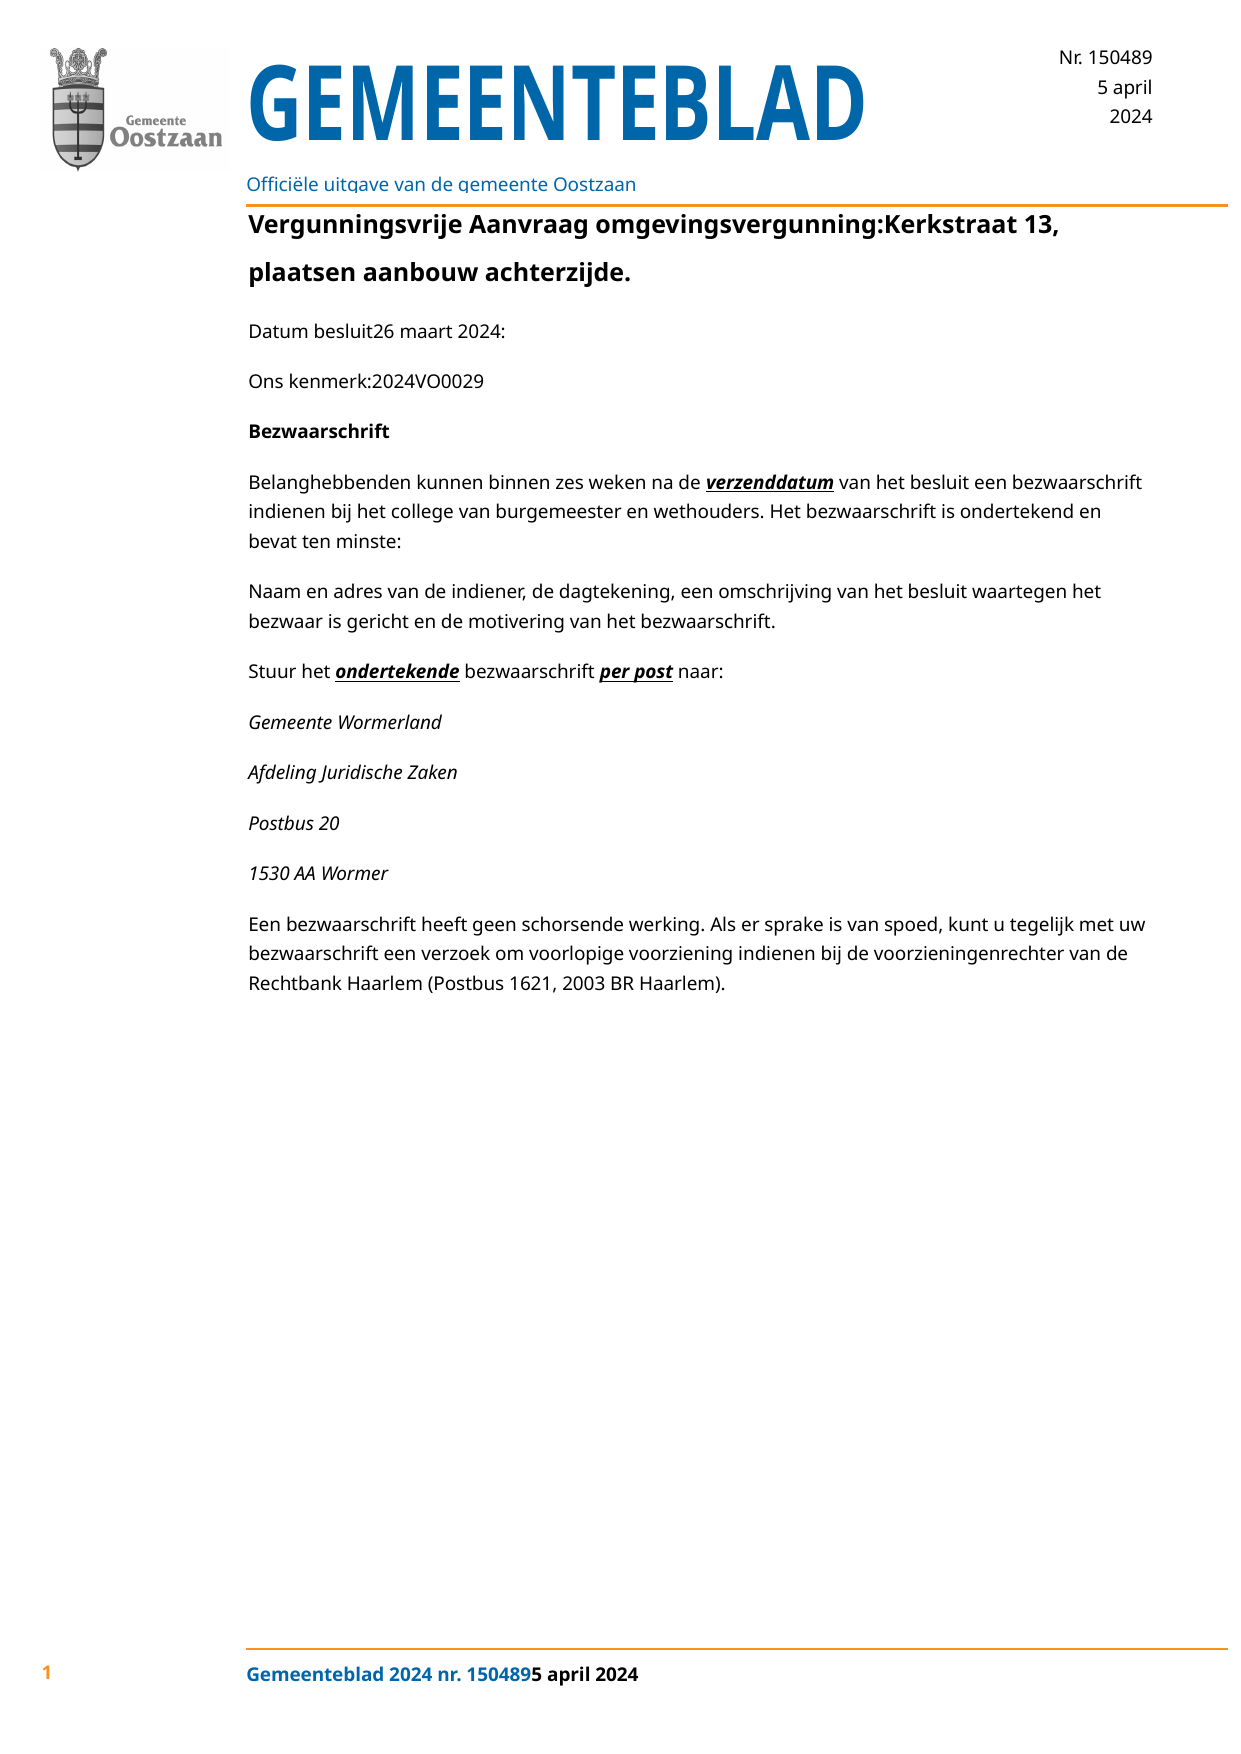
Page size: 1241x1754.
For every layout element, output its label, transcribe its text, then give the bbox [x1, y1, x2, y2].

text Bezwaarschrift [248, 419, 1152, 444]
text 1530 AA Wormer [248, 860, 1152, 886]
text Vergunningsvrije Aanvraag omgevingsvergunning:Kerkstraat 13, plaatsen aanbouw achterzijde. [248, 207, 1152, 288]
text Postbus 20 [248, 810, 1152, 836]
text Een bezwaarschrift heeft geen schorsende werking. Als er sprake is van spoed, kunt u tegelijk met uw bezwaarschrift een verzoek om voorlopige voorziening indienen bij de voorzieningenrechter van de Rechtbank Haarlem (Postbus 1621, 2003 BR Haarlem). [248, 911, 1152, 996]
text Gemeente Wormerland [248, 709, 1152, 735]
picture [41, 47, 231, 172]
text Stuur het ondertekende bezwaarschrift per post naar: [248, 659, 1152, 684]
text Naam en adres van de indiener, de dagtekening, een omschrijving van het besluit waartegen het bezwaar is gericht en de motivering van het bezwaarschrift. [248, 579, 1152, 634]
text Belanghebbenden kunnen binnen zes weken na de verzenddatum van het besluit een bezwaarschrift indienen bij het college van burgemeester en wethouders. Het bezwaarschrift is ondertekend en bevat ten minste: [248, 469, 1152, 554]
text Afdeling Juridische Zaken [248, 759, 1152, 785]
text Ons kenmerk:2024VO0029 [248, 368, 1152, 394]
text Datum besluit26 maart 2024: [248, 318, 1152, 344]
